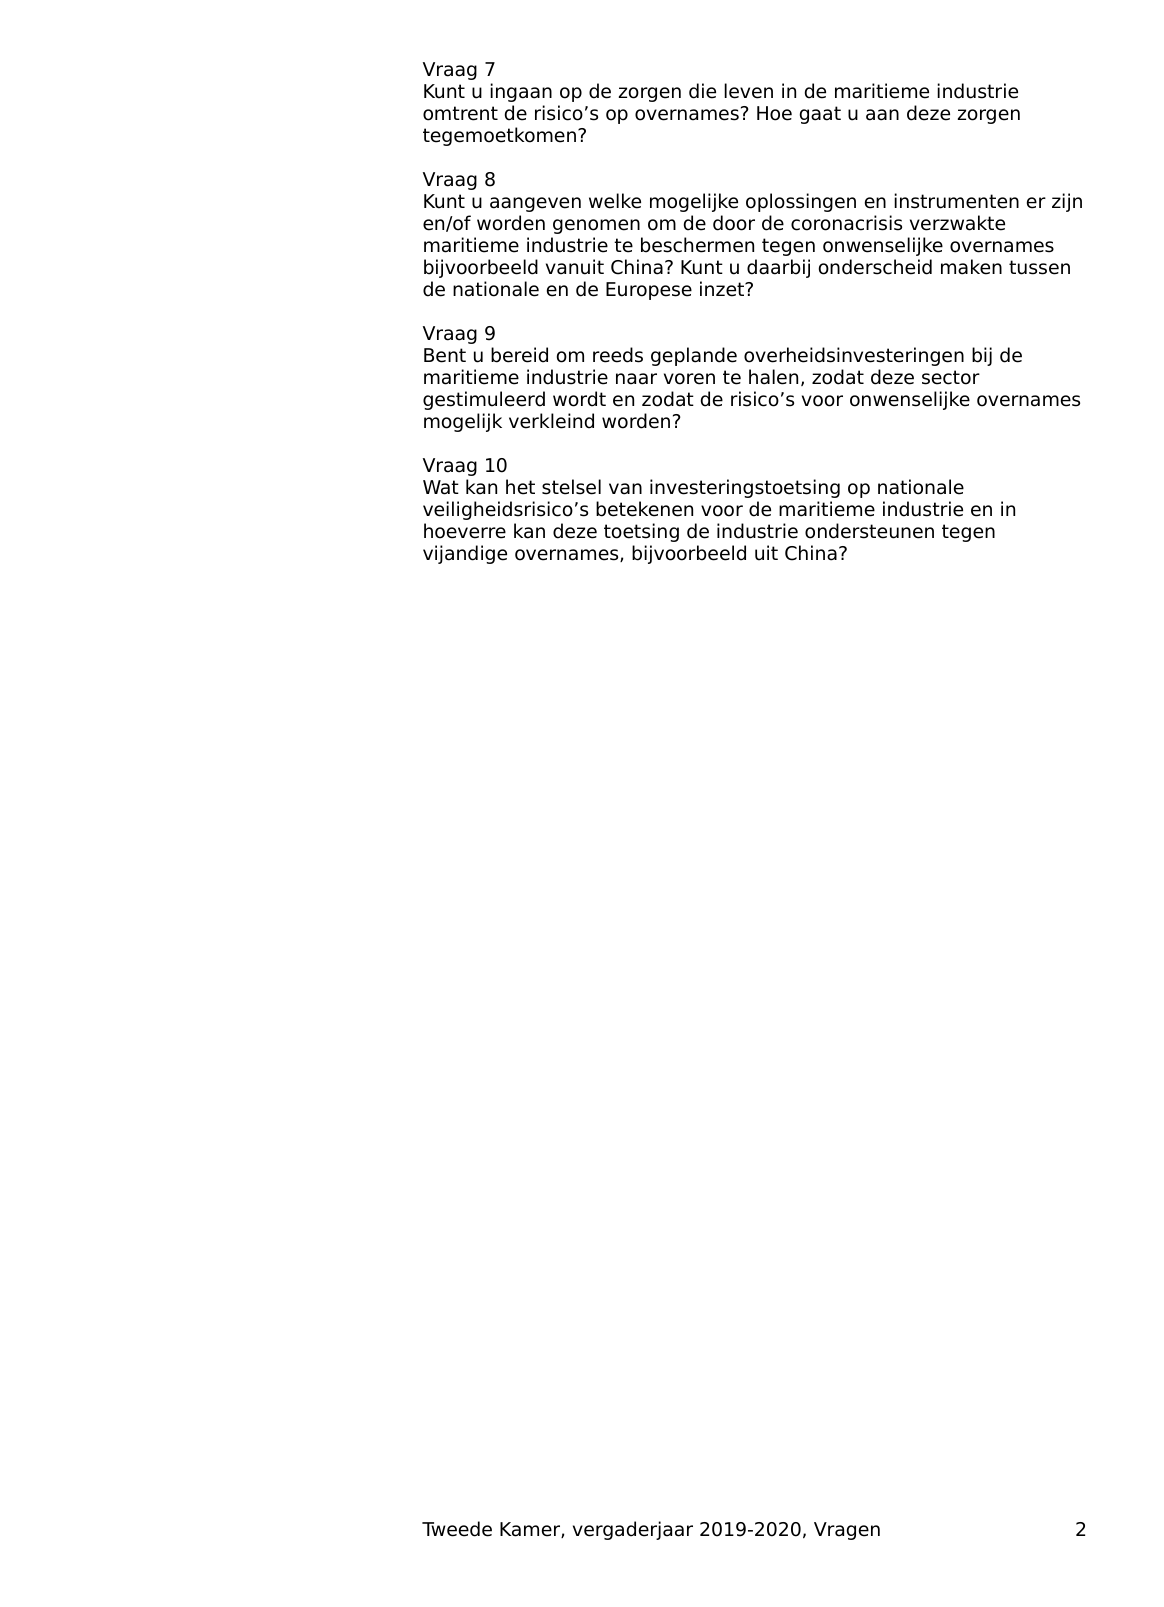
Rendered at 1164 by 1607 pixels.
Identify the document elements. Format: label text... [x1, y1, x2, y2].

text Wat kan het stelsel van investeringstoetsing op nationale veiligheidsrisico’s betekenen voor de maritieme industrie en in hoeverre kan deze toetsing de industrie ondersteunen tegen vijandige overnames, bijvoorbeeld uit China? [422, 477, 1087, 565]
text Vraag 10 [422, 455, 1087, 477]
text Vraag 8 [422, 169, 1087, 191]
text Kunt u ingaan op de zorgen die leven in de maritieme industrie omtrent de risico’s op overnames? Hoe gaat u aan deze zorgen tegemoetkomen? [422, 81, 1087, 147]
text Kunt u aangeven welke mogelijke oplossingen en instrumenten er zijn en/of worden genomen om de door de coronacrisis verzwakte maritieme industrie te beschermen tegen onwenselijke overnames bijvoorbeeld vanuit China? Kunt u daarbij onderscheid maken tussen de nationale en de Europese inzet? [422, 191, 1087, 301]
text Vraag 9 [422, 323, 1087, 345]
text Bent u bereid om reeds geplande overheidsinvesteringen bij de maritieme industrie naar voren te halen, zodat deze sector gestimuleerd wordt en zodat de risico’s voor onwenselijke overnames mogelijk verkleind worden? [422, 345, 1087, 433]
text Vraag 7 [422, 59, 1087, 81]
